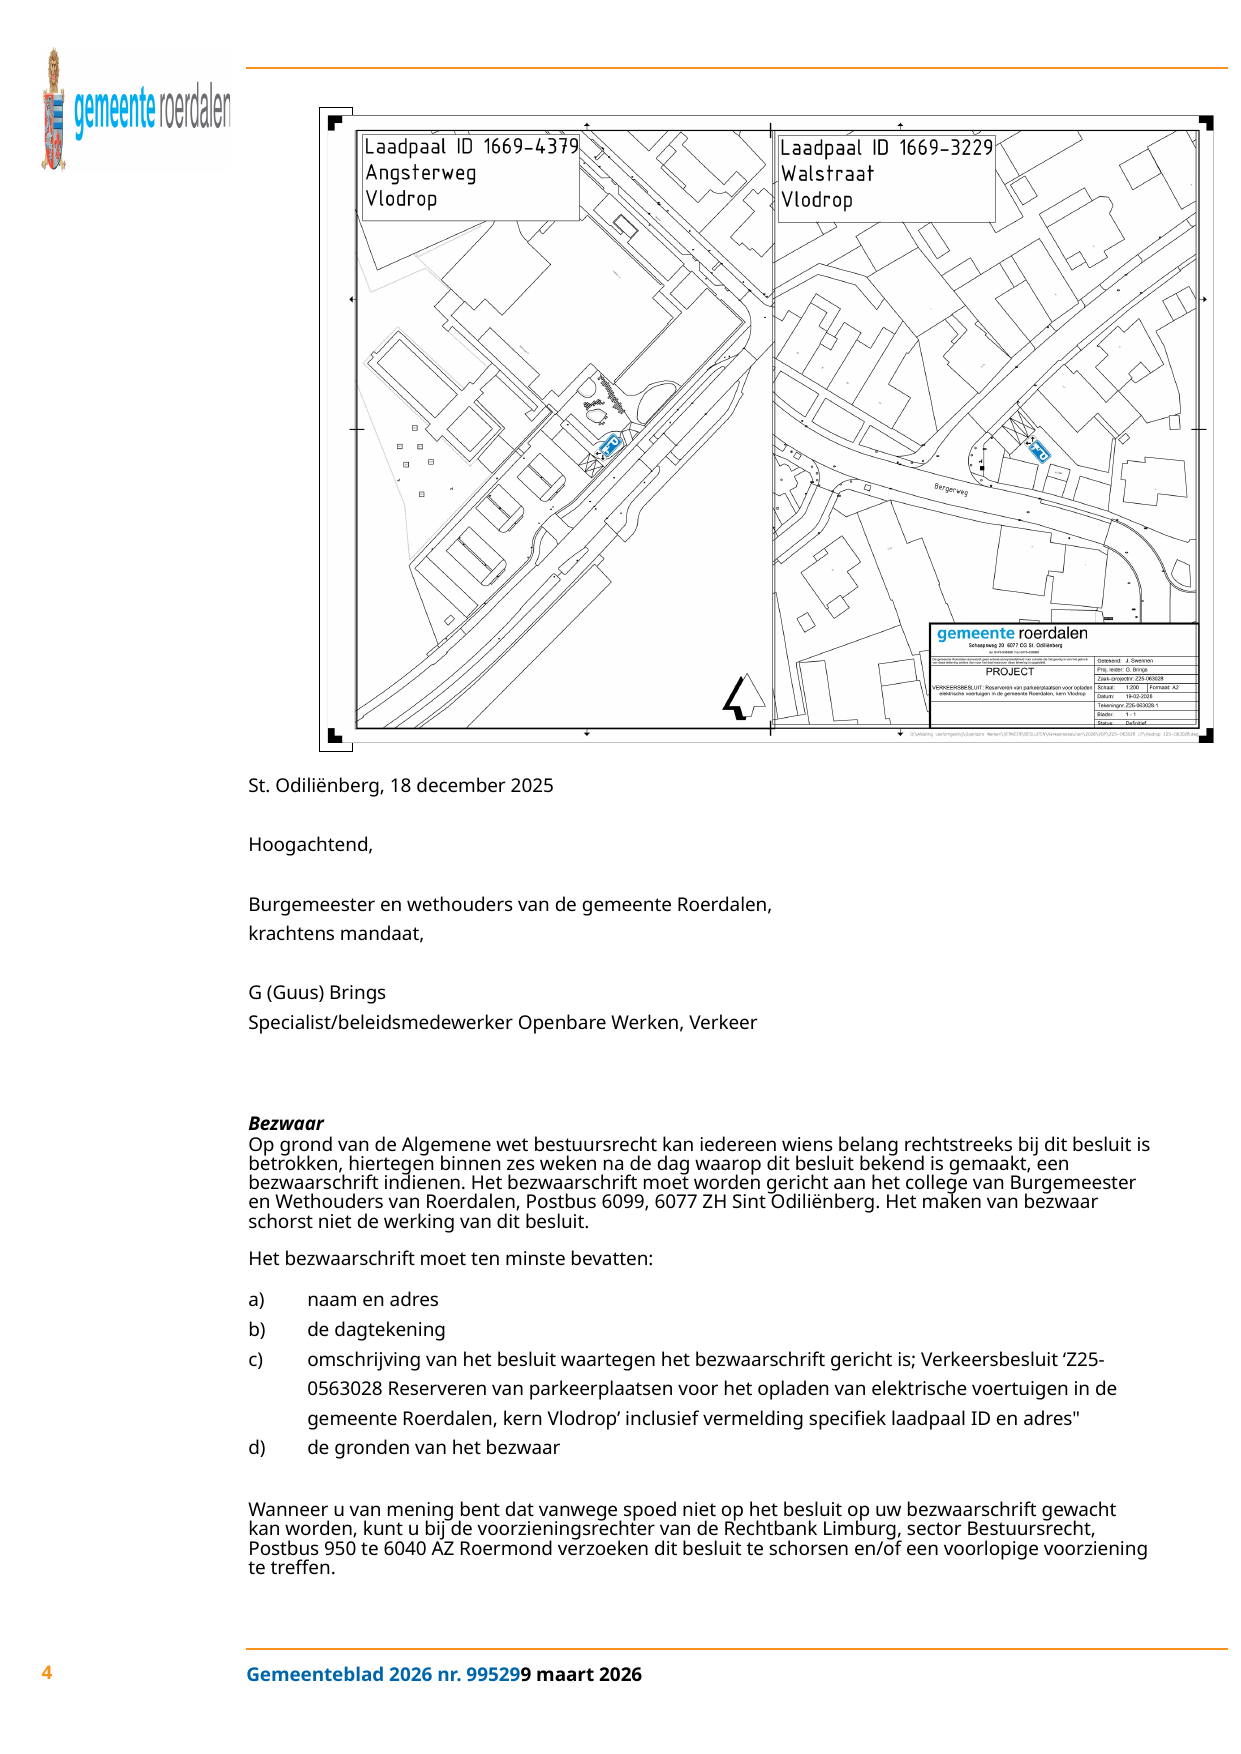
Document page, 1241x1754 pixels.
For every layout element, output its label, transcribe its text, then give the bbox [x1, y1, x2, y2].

text St. Odiliënberg, 18 december 2025 [248, 772, 1152, 798]
text Het bezwaarschrift moet ten minste bevatten: [248, 1250, 1152, 1269]
list omschrijving van het besluit waartegen het bezwaarschrift gericht is; Verkeersbesluit ‘Z25-0563028 Reserveren van parkeerplaatsen voor het opladen van elektrische voertuigen in de gemeente Roerdalen, kern Vlodrop’ inclusief vermelding specifiek laadpaal ID en adres" [248, 1346, 1152, 1431]
picture [327, 115, 1214, 743]
list de dagtekening [248, 1316, 1152, 1342]
text Hoogachtend, [248, 832, 1152, 857]
list de gronden van het bezwaar [248, 1434, 1152, 1460]
text krachtens mandaat, [248, 920, 1152, 946]
text Op grond van de Algemene wet bestuursrecht kan iedereen wiens belang rechtstreeks bij dit besluit is betrokken, hiertegen binnen zes weken na de dag waarop dit besluit bekend is gemaakt, een bezwaarschrift indienen. Het bezwaarschrift moet worden gericht aan het college van Burgemeester en Wethouders van Roerdalen, Postbus 6099, 6077 ZH Sint Odiliënberg. Het maken van bezwaar schorst niet de werking van dit besluit. [248, 1136, 1152, 1232]
text Specialist/beleidsmedewerker Openbare Werken, Verkeer [248, 1009, 1152, 1035]
text Bezwaar [248, 1110, 1152, 1136]
text G (Guus) Brings [248, 979, 1152, 1005]
text Wanneer u van mening bent dat vanwege spoed niet op het besluit op uw bezwaarschrift gewacht kan worden, kunt u bij de voorzieningsrechter van de Rechtbank Limburg, sector Bestuursrecht, Postbus 950 te 6040 AZ Roermond verzoeken dit besluit te schorsen en/of een voorlopige voorziening te treffen. [248, 1501, 1152, 1578]
text Burgemeester en wethouders van de gemeente Roerdalen, [248, 891, 1152, 917]
picture [41, 47, 231, 172]
list naam en adres [248, 1287, 1152, 1312]
